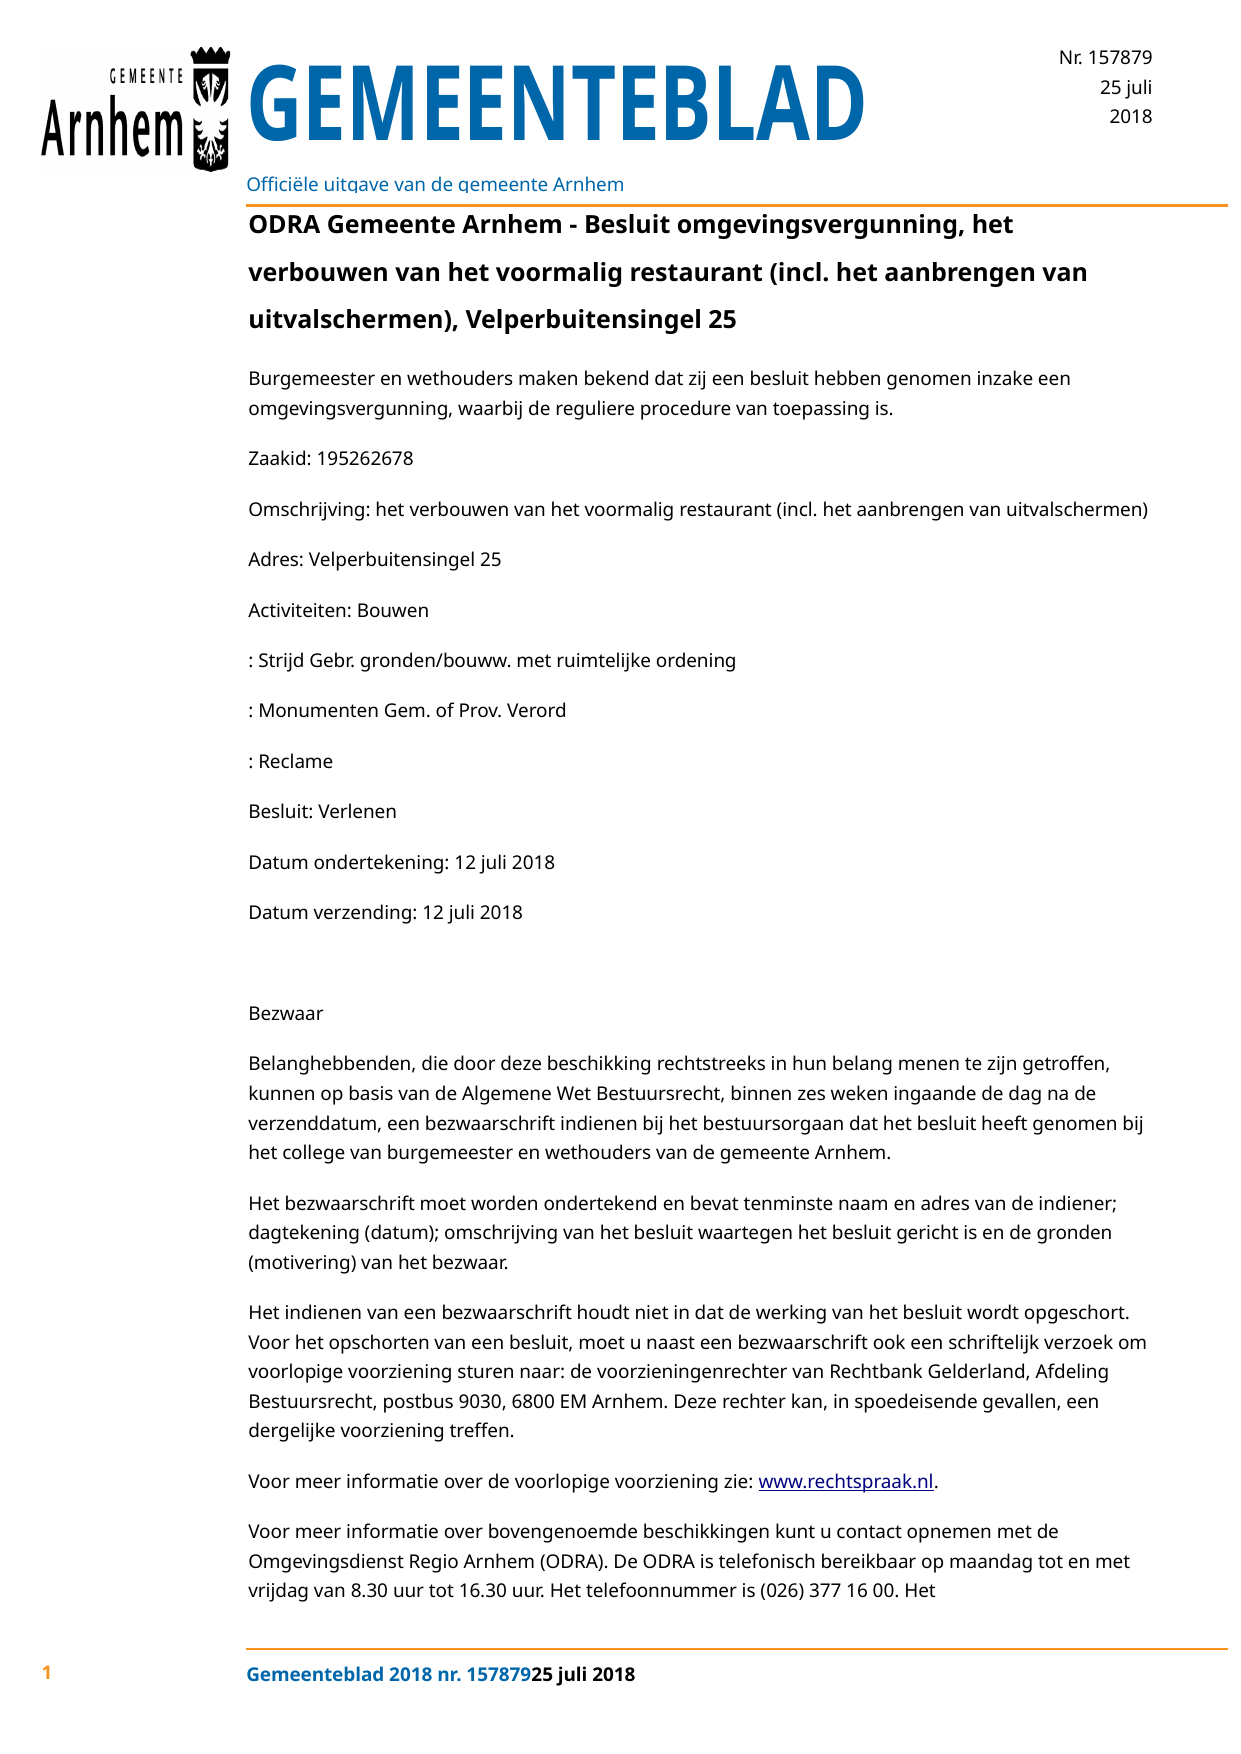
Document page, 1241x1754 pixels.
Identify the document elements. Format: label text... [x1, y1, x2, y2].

text : Strijd Gebr. gronden/bouww. met ruimtelijke ordening [248, 647, 1152, 673]
text Omschrijving: het verbouwen van het voormalig restaurant (incl. het aanbrengen van uitvalschermen) [248, 496, 1152, 522]
text Burgemeester en wethouders maken bekend dat zij een besluit hebben genomen inzake een omgevingsvergunning, waarbij de reguliere procedure van toepassing is. [248, 366, 1152, 421]
text Het bezwaarschrift moet worden ondertekend en bevat tenminste naam en adres van de indiener; dagtekening (datum); omschrijving van het besluit waartegen het besluit gericht is en de gronden (motivering) van het bezwaar. [248, 1190, 1152, 1274]
text Adres: Velperbuitensingel 25 [248, 546, 1152, 572]
text Voor meer informatie over de voorlopige voorziening zie: www.rechtspraak.nl. [248, 1468, 1152, 1494]
picture [41, 47, 231, 172]
text Datum ondertekening: 12 juli 2018 [248, 849, 1152, 874]
text Bezwaar [248, 1000, 1152, 1026]
text Belanghebbenden, die door deze beschikking rechtstreeks in hun belang menen te zijn getroffen, kunnen op basis van de Algemene Wet Bestuursrecht, binnen zes weken ingaande de dag na de verzenddatum, een bezwaarschrift indienen bij het bestuursorgaan dat het besluit heeft genomen bij het college van burgemeester en wethouders van de gemeente Arnhem. [248, 1051, 1152, 1165]
text : Reclame [248, 748, 1152, 774]
text ODRA Gemeente Arnhem - Besluit omgevingsvergunning, het verbouwen van het voormalig restaurant (incl. het aanbrengen van uitvalschermen), Velperbuitensingel 25 [248, 207, 1152, 336]
text Besluit: Verlenen [248, 798, 1152, 824]
text Activiteiten: Bouwen [248, 597, 1152, 622]
text Datum verzending: 12 juli 2018 [248, 899, 1152, 925]
text Het indienen van een bezwaarschrift houdt niet in dat de werking van het besluit wordt opgeschort. Voor het opschorten van een besluit, moet u naast een bezwaarschrift ook een schriftelijk verzoek om voorlopige voorziening sturen naar: de voorzieningenrechter van Rechtbank Gelderland, Afdeling Bestuursrecht, postbus 9030, 6800 EM Arnhem. Deze rechter kan, in spoedeisende gevallen, een dergelijke voorziening treffen. [248, 1299, 1152, 1443]
text : Monumenten Gem. of Prov. Verord [248, 698, 1152, 723]
text Voor meer informatie over bovengenoemde beschikkingen kunt u contact opnemen met de Omgevingsdienst Regio Arnhem (ODRA). De ODRA is telefonisch bereikbaar op maandag tot en met vrijdag van 8.30 uur tot 16.30 uur. Het telefoonnummer is (026) 377 16 00. Het [248, 1518, 1152, 1603]
text Zaakid: 195262678 [248, 446, 1152, 471]
